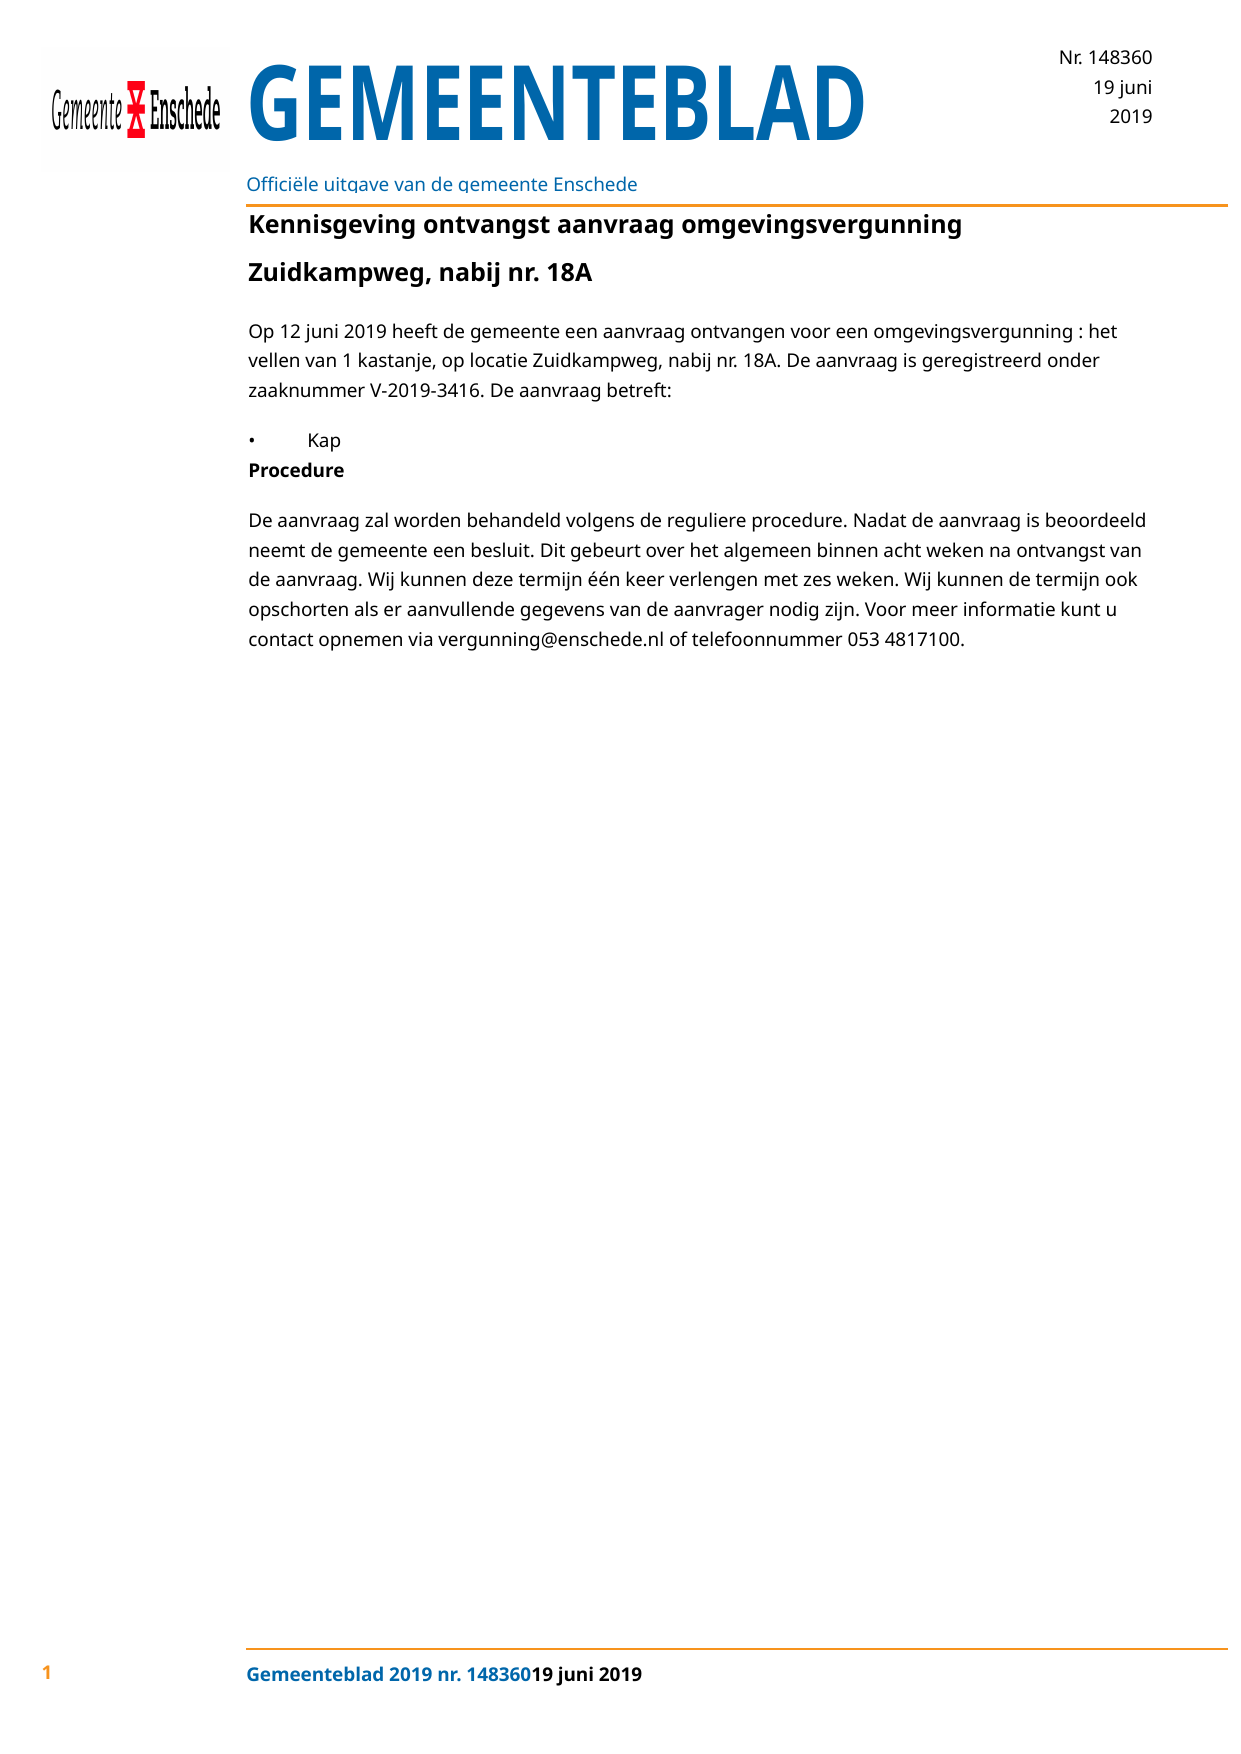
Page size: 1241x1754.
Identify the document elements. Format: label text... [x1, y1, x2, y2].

text De aanvraag zal worden behandeld volgens de reguliere procedure. Nadat de aanvraag is beoordeeld neemt de gemeente een besluit. Dit gebeurt over het algemeen binnen acht weken na ontvangst van de aanvraag. Wij kunnen deze termijn één keer verlengen met zes weken. Wij kunnen de termijn ook opschorten als er aanvullende gegevens van de aanvrager nodig zijn. Voor meer informatie kunt u contact opnemen via vergunning@enschede.nl of telefoonnummer 053 4817100. [248, 507, 1152, 652]
text Op 12 juni 2019 heeft de gemeente een aanvraag ontvangen voor een omgevingsvergunning : het vellen van 1 kastanje, op locatie Zuidkampweg, nabij nr. 18A. De aanvraag is geregistreerd onder zaaknummer V-2019-3416. De aanvraag betreft: [248, 318, 1152, 403]
picture [41, 47, 231, 172]
list Kap [248, 427, 1152, 453]
text Kennisgeving ontvangst aanvraag omgevingsvergunning Zuidkampweg, nabij nr. 18A [248, 207, 1152, 288]
text Procedure [248, 457, 1152, 483]
